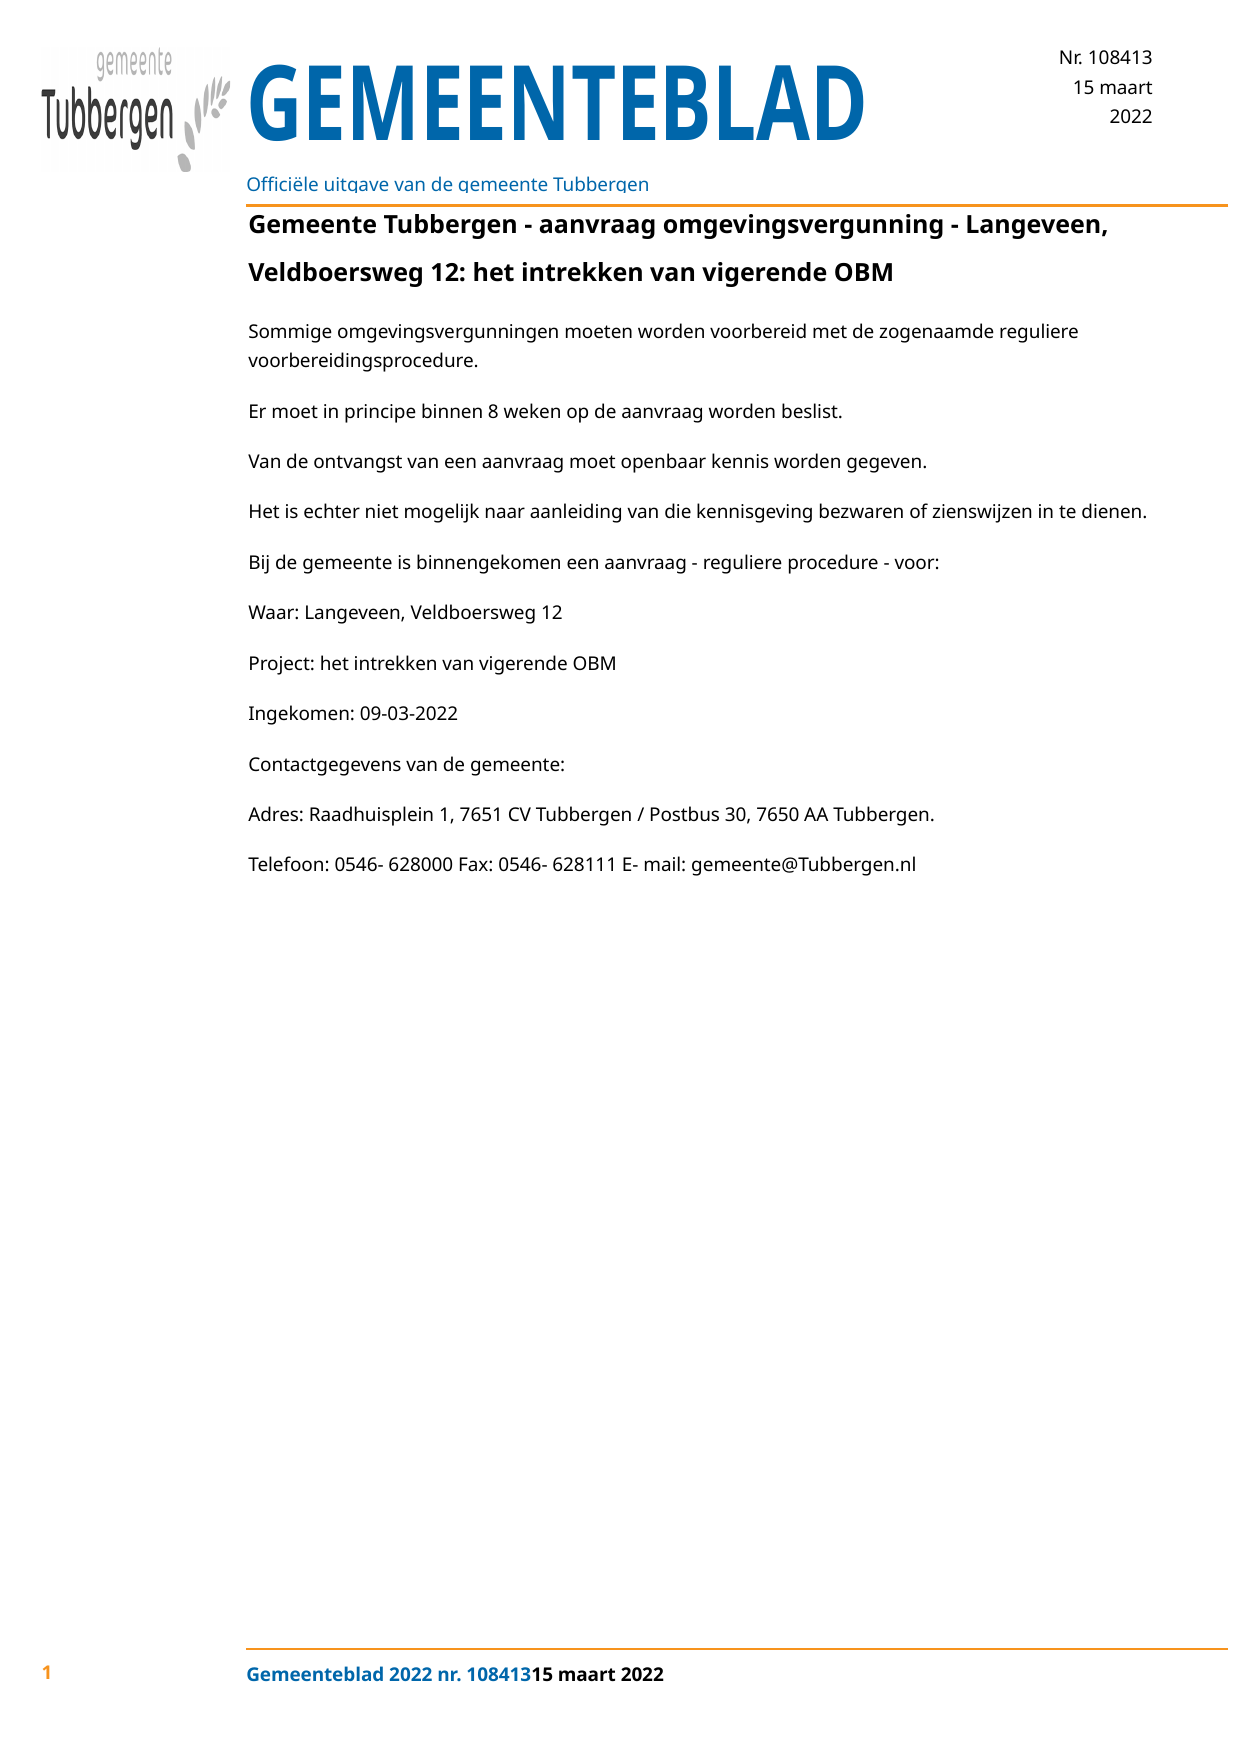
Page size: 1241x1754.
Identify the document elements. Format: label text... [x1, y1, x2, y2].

text Adres: Raadhuisplein 1, 7651 CV Tubbergen / Postbus 30, 7650 AA Tubbergen. [248, 801, 1152, 827]
text Het is echter niet mogelijk naar aanleiding van die kennisgeving bezwaren of zienswijzen in te dienen. [248, 499, 1152, 524]
text Er moet in principe binnen 8 weken op de aanvraag worden beslist. [248, 398, 1152, 424]
text Contactgegevens van de gemeente: [248, 751, 1152, 777]
text Gemeente Tubbergen - aanvraag omgevingsvergunning - Langeveen, Veldboersweg 12: het intrekken van vigerende OBM [248, 207, 1152, 288]
text Van de ontvangst van een aanvraag moet openbaar kennis worden gegeven. [248, 448, 1152, 474]
text Ingekomen: 09-03-2022 [248, 700, 1152, 726]
picture [41, 47, 231, 172]
text Waar: Langeveen, Veldboersweg 12 [248, 599, 1152, 625]
text Project: het intrekken van vigerende OBM [248, 650, 1152, 676]
text Bij de gemeente is binnengekomen een aanvraag - reguliere procedure - voor: [248, 549, 1152, 575]
text Sommige omgevingsvergunningen moeten worden voorbereid met de zogenaamde reguliere voorbereidingsprocedure. [248, 318, 1152, 373]
text Telefoon: 0546- 628000 Fax: 0546- 628111 E- mail: gemeente@Tubbergen.nl [248, 852, 1152, 877]
